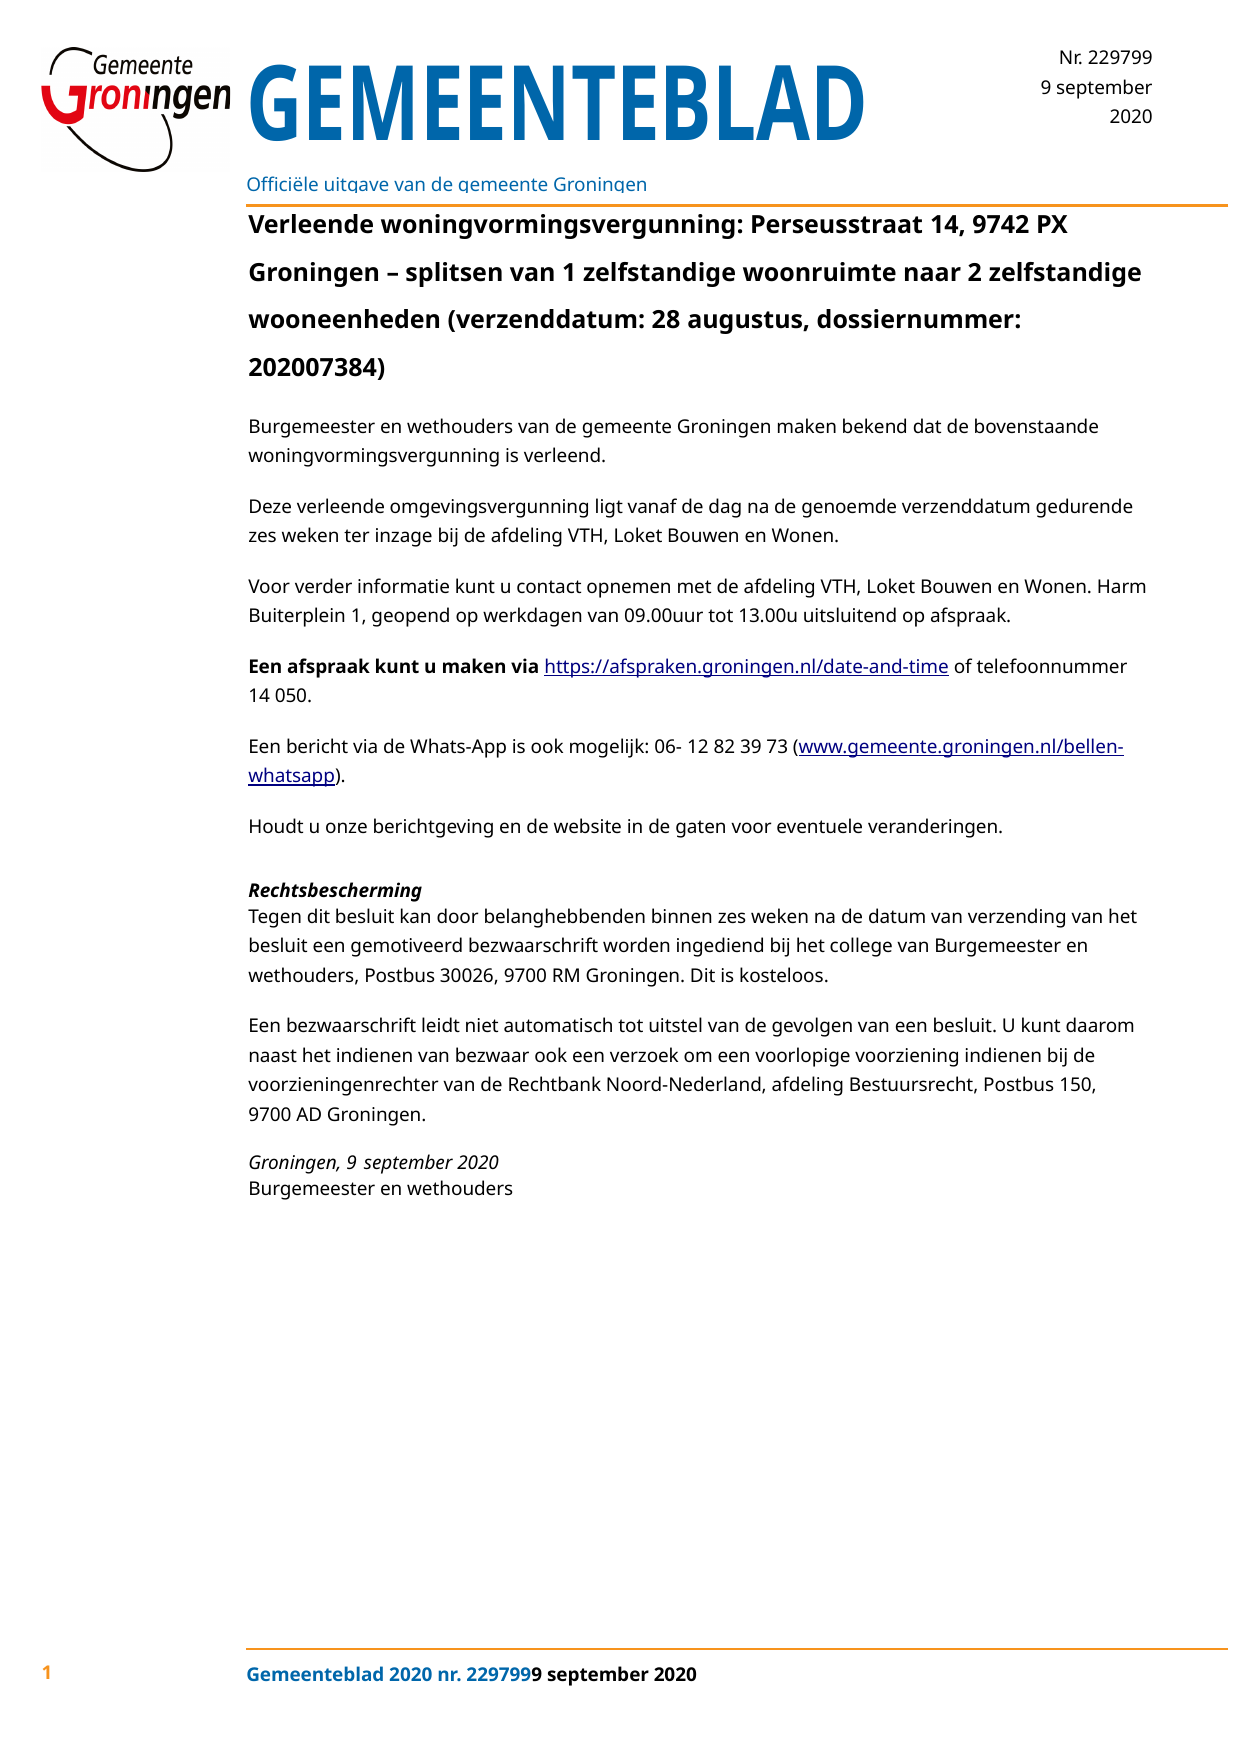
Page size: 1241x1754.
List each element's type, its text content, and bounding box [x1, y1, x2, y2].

text Rechtsbescherming [248, 877, 1152, 903]
text Burgemeester en wethouders van de gemeente Groningen maken bekend dat de bovenstaande woningvormingsvergunning is verleend. [248, 413, 1152, 468]
text Tegen dit besluit kan door belanghebbenden binnen zes weken na de datum van verzending van het besluit een gemotiveerd bezwaarschrift worden ingediend bij het college van Burgemeester en wethouders, Postbus 30026, 9700 RM Groningen. Dit is kosteloos. [248, 903, 1152, 988]
text Deze verleende omgevingsvergunning ligt vanaf de dag na de genoemde verzenddatum gedurende zes weken ter inzage bij de afdeling VTH, Loket Bouwen en Wonen. [248, 493, 1152, 548]
text Voor verder informatie kunt u contact opnemen met de afdeling VTH, Loket Bouwen en Wonen. Harm Buiterplein 1, geopend op werkdagen van 09.00uur tot 13.00u uitsluitend op afspraak. [248, 573, 1152, 628]
text Burgemeester en wethouders [248, 1175, 1152, 1200]
text Een afspraak kunt u maken via https://afspraken.groningen.nl/date-and-time of telefoonnummer 14 050. [248, 653, 1152, 708]
text Een bericht via de Whats-App is ook mogelijk: 06- 12 82 39 73 (www.gemeente.groningen.nl/bellen-whatsapp). [248, 733, 1152, 788]
text Verleende woningvormingsvergunning: Perseusstraat 14, 9742 PX Groningen – splitsen van 1 zelfstandige woonruimte naar 2 zelfstandige wooneenheden (verzenddatum: 28 augustus, dossiernummer: 202007384) [248, 207, 1152, 384]
text Houdt u onze berichtgeving en de website in de gaten voor eventuele veranderingen. [248, 813, 1152, 839]
text Een bezwaarschrift leidt niet automatisch tot uitstel van de gevolgen van een besluit. U kunt daarom naast het indienen van bezwaar ook een verzoek om een voorlopige voorziening indienen bij de voorzieningenrechter van de Rechtbank Noord-Nederland, afdeling Bestuursrecht, Postbus 150, 9700 AD Groningen. [248, 1012, 1152, 1127]
picture [41, 47, 231, 172]
text Groningen, 9 september 2020 [248, 1149, 1152, 1175]
